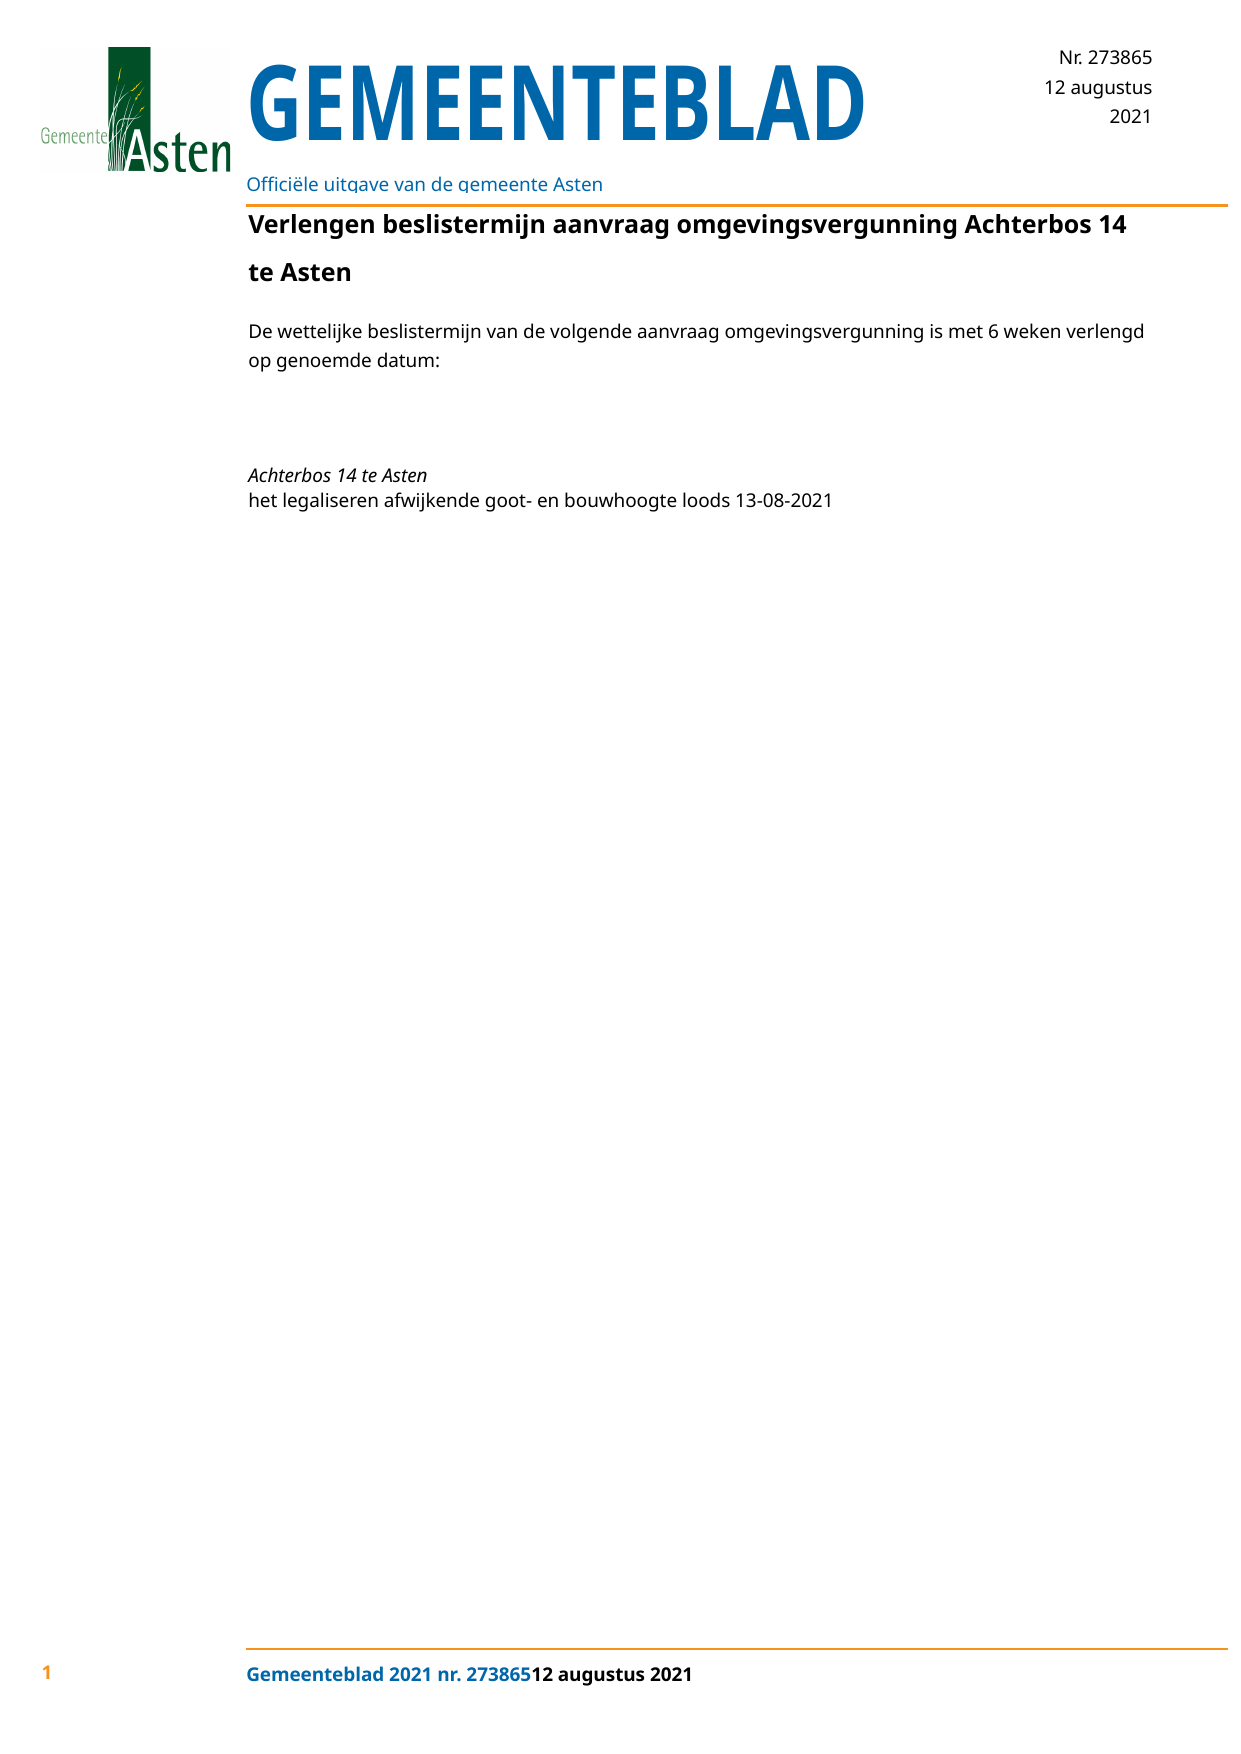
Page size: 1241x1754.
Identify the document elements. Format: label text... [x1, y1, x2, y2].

text De wettelijke beslistermijn van de volgende aanvraag omgevingsvergunning is met 6 weken verlengd op genoemde datum: [248, 318, 1152, 373]
picture [41, 47, 231, 172]
text het legaliseren afwijkende goot- en bouwhoogte loods 13-08-2021 [248, 488, 1152, 513]
text Verlengen beslistermijn aanvraag omgevingsvergunning Achterbos 14 te Asten [248, 207, 1152, 288]
text Achterbos 14 te Asten [248, 462, 1152, 488]
